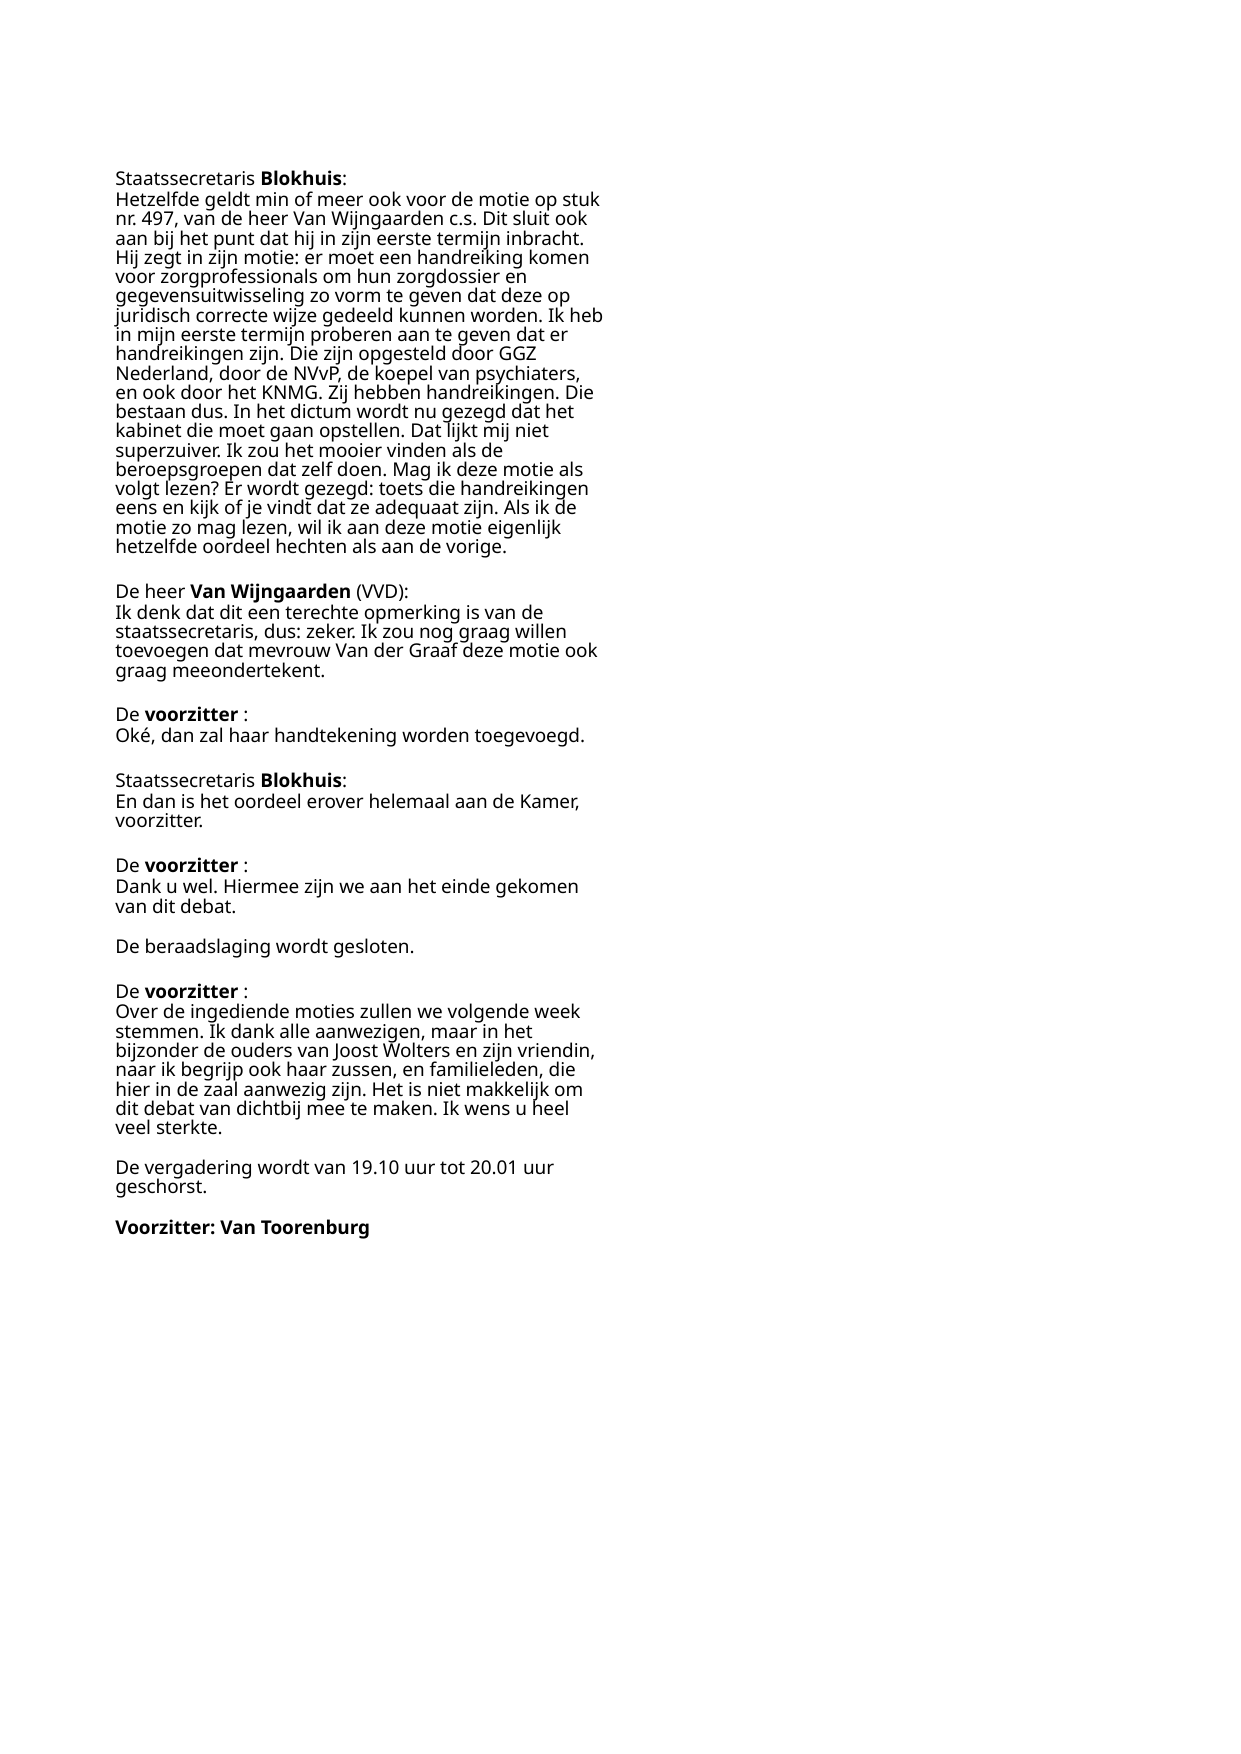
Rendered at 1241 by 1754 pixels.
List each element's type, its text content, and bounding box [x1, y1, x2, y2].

text Over de ingediende moties zullen we volgende week stemmen. Ik dank alle aanwezigen, maar in het bijzonder de ouders van Joost Wolters en zijn vriendin, naar ik begrijp ook haar zussen, en familieleden, die hier in de zaal aanwezig zijn. Het is niet makkelijk om dit debat van dichtbij mee te maken. Ik wens u heel veel sterkte. [115, 1003, 605, 1138]
text Hetzelfde geldt min of meer ook voor de motie op stuk nr. 497, van de heer Van Wijngaarden c.s. Dit sluit ook aan bij het punt dat hij in zijn eerste termijn inbracht. Hij zegt in zijn motie: er moet een handreiking komen voor zorgprofessionals om hun zorgdossier en gegevensuitwisseling zo vorm te geven dat deze op juridisch correcte wijze gedeeld kunnen worden. Ik heb in mijn eerste termijn proberen aan te geven dat er handreikingen zijn. Die zijn opgesteld door GGZ Nederland, door de NVvP, de koepel van psychiaters, en ook door het KNMG. Zij hebben handreikingen. Die bestaan dus. In het dictum wordt nu gezegd dat het kabinet die moet gaan opstellen. Dat lijkt mij niet superzuiver. Ik zou het mooier vinden als de beroepsgroepen dat zelf doen. Mag ik deze motie als volgt lezen? Er wordt gezegd: toets die handreikingen eens en kijk of je vindt dat ze adequaat zijn. Als ik de motie zo mag lezen, wil ik aan deze motie eigenlijk hetzelfde oordeel hechten als aan de vorige. [115, 191, 605, 557]
text De heer Van Wijngaarden (VVD): [115, 578, 605, 604]
text Dank u wel. Hiermee zijn we aan het einde gekomen van dit debat. [115, 878, 605, 917]
text Voorzitter: Van Toorenburg [115, 1219, 605, 1238]
text Staatssecretaris Blokhuis: [115, 165, 605, 191]
text De voorzitter : [115, 702, 605, 727]
text De beraadslaging wordt gesloten. [115, 938, 605, 957]
text Oké, dan zal haar handtekening worden toegevoegd. [115, 727, 605, 747]
text De vergadering wordt van 19.10 uur tot 20.01 uur geschorst. [115, 1159, 605, 1198]
text En dan is het oordeel erover helemaal aan de Kamer, voorzitter. [115, 793, 605, 832]
text De voorzitter : [115, 853, 605, 878]
text De voorzitter : [115, 978, 605, 1003]
text Ik denk dat dit een terechte opmerking is van de staatssecretaris, dus: zeker. Ik zou nog graag willen toevoegen dat mevrouw Van der Graaf deze motie ook graag meeondertekent. [115, 604, 605, 681]
text Staatssecretaris Blokhuis: [115, 767, 605, 793]
